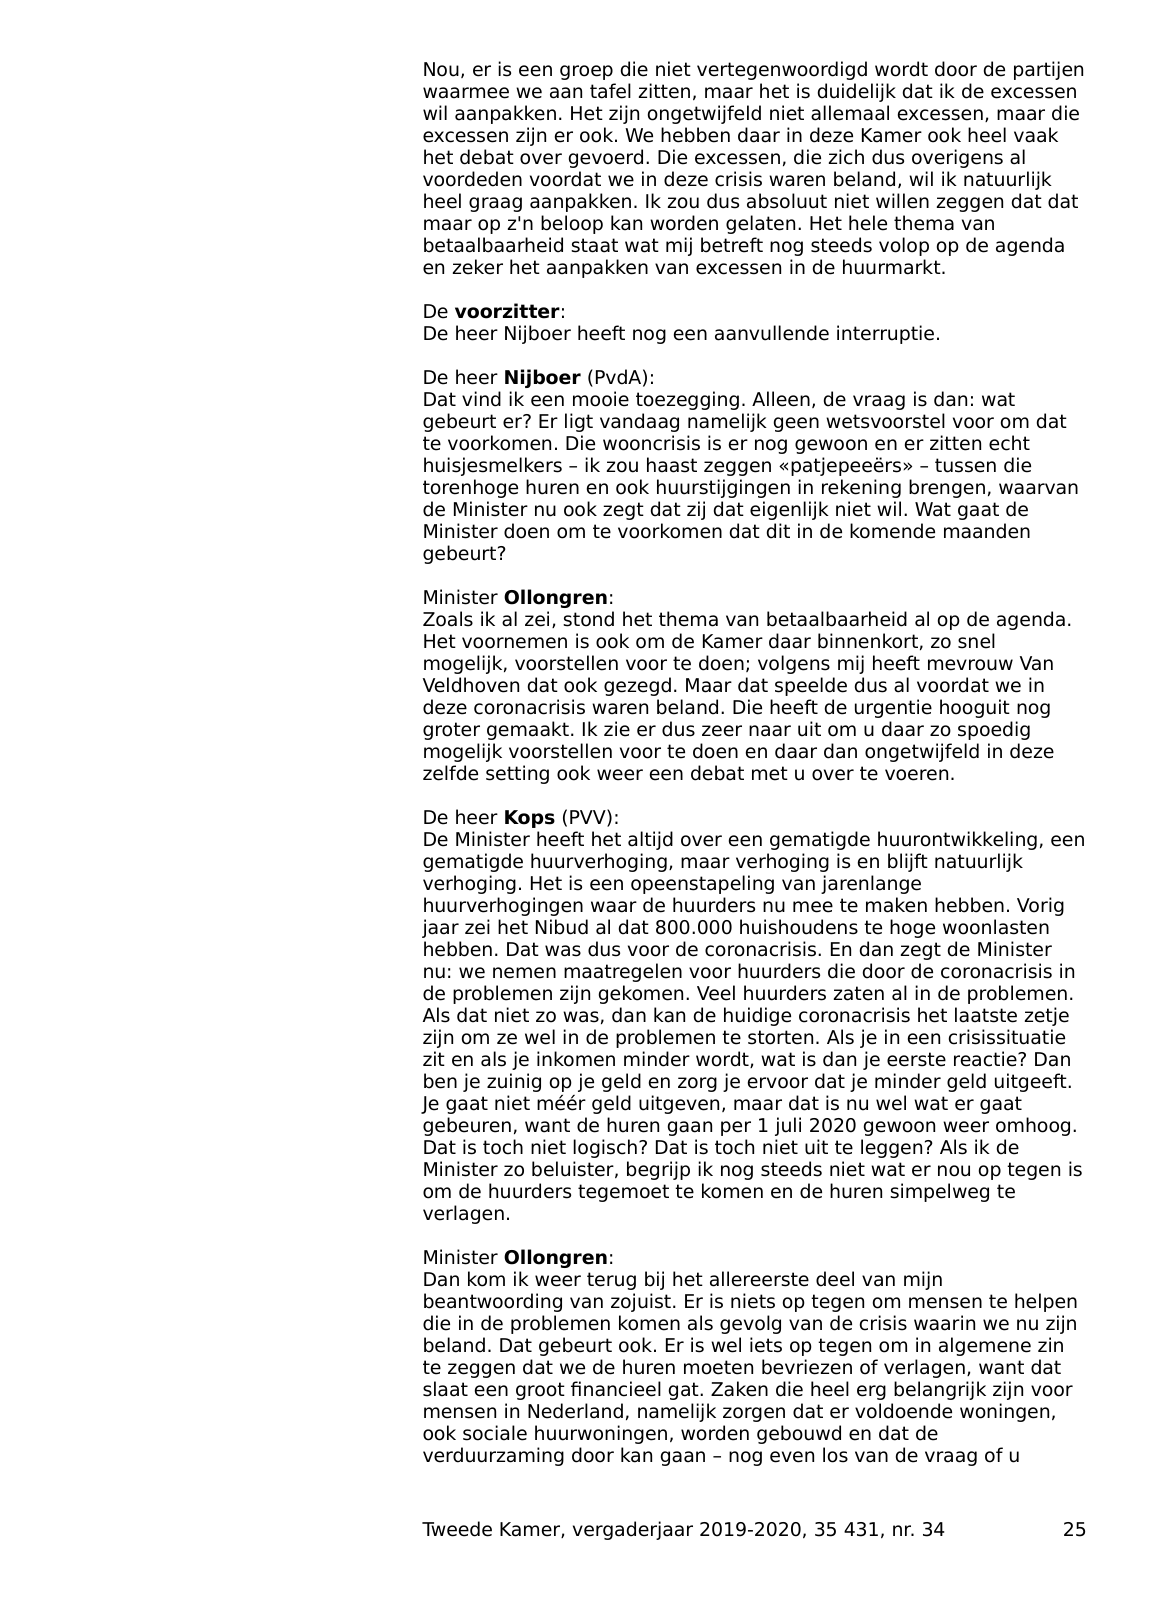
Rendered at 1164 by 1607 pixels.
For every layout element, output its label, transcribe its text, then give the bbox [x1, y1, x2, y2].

text De heer Nijboer (PvdA): [422, 367, 1087, 389]
text Nou, er is een groep die niet vertegenwoordigd wordt door de partijen waarmee we aan tafel zitten, maar het is duidelijk dat ik de excessen wil aanpakken. Het zijn ongetwijfeld niet allemaal excessen, maar die excessen zijn er ook. We hebben daar in deze Kamer ook heel vaak het debat over gevoerd. Die excessen, die zich dus overigens al voordeden voordat we in deze crisis waren beland, wil ik natuurlijk heel graag aanpakken. Ik zou dus absoluut niet willen zeggen dat dat maar op z'n beloop kan worden gelaten. Het hele thema van betaalbaarheid staat wat mij betreft nog steeds volop op de agenda en zeker het aanpakken van excessen in de huurmarkt. [422, 59, 1087, 279]
text Minister Ollongren: [422, 587, 1087, 609]
text De Minister heeft het altijd over een gematigde huurontwikkeling, een gematigde huurverhoging, maar verhoging is en blijft natuurlijk verhoging. Het is een opeenstapeling van jarenlange huurverhogingen waar de huurders nu mee te maken hebben. Vorig jaar zei het Nibud al dat 800.000 huishoudens te hoge woonlasten hebben. Dat was dus voor de coronacrisis. En dan zegt de Minister nu: we nemen maatregelen voor huurders die door de coronacrisis in de problemen zijn gekomen. Veel huurders zaten al in de problemen. Als dat niet zo was, dan kan de huidige coronacrisis het laatste zetje zijn om ze wel in de problemen te storten. Als je in een crisissituatie zit en als je inkomen minder wordt, wat is dan je eerste reactie? Dan ben je zuinig op je geld en zorg je ervoor dat je minder geld uitgeeft. Je gaat niet méér geld uitgeven, maar dat is nu wel wat er gaat gebeuren, want de huren gaan per 1 juli 2020 gewoon weer omhoog. Dat is toch niet logisch? Dat is toch niet uit te leggen? Als ik de Minister zo beluister, begrijp ik nog steeds niet wat er nou op tegen is om de huurders tegemoet te komen en de huren simpelweg te verlagen. [422, 829, 1087, 1225]
text Minister Ollongren: [422, 1247, 1087, 1269]
text De heer Nijboer heeft nog een aanvullende interruptie. [422, 323, 1087, 345]
text De heer Kops (PVV): [422, 807, 1087, 829]
text Dan kom ik weer terug bij het allereerste deel van mijn beantwoording van zojuist. Er is niets op tegen om mensen te helpen die in de problemen komen als gevolg van de crisis waarin we nu zijn beland. Dat gebeurt ook. Er is wel iets op tegen om in algemene zin te zeggen dat we de huren moeten bevriezen of verlagen, want dat slaat een groot financieel gat. Zaken die heel erg belangrijk zijn voor mensen in Nederland, namelijk zorgen dat er voldoende woningen, ook sociale huurwoningen, worden gebouwd en dat de verduurzaming door kan gaan – nog even los van de vraag of u [422, 1269, 1087, 1467]
text Dat vind ik een mooie toezegging. Alleen, de vraag is dan: wat gebeurt er? Er ligt vandaag namelijk geen wetsvoorstel voor om dat te voorkomen. Die wooncrisis is er nog gewoon en er zitten echt huisjesmelkers – ik zou haast zeggen «patjepeeërs» – tussen die torenhoge huren en ook huurstijgingen in rekening brengen, waarvan de Minister nu ook zegt dat zij dat eigenlijk niet wil. Wat gaat de Minister doen om te voorkomen dat dit in de komende maanden gebeurt? [422, 389, 1087, 565]
text Zoals ik al zei, stond het thema van betaalbaarheid al op de agenda. Het voornemen is ook om de Kamer daar binnenkort, zo snel mogelijk, voorstellen voor te doen; volgens mij heeft mevrouw Van Veldhoven dat ook gezegd. Maar dat speelde dus al voordat we in deze coronacrisis waren beland. Die heeft de urgentie hooguit nog groter gemaakt. Ik zie er dus zeer naar uit om u daar zo spoedig mogelijk voorstellen voor te doen en daar dan ongetwijfeld in deze zelfde setting ook weer een debat met u over te voeren. [422, 609, 1087, 785]
text De voorzitter: [422, 301, 1087, 323]
